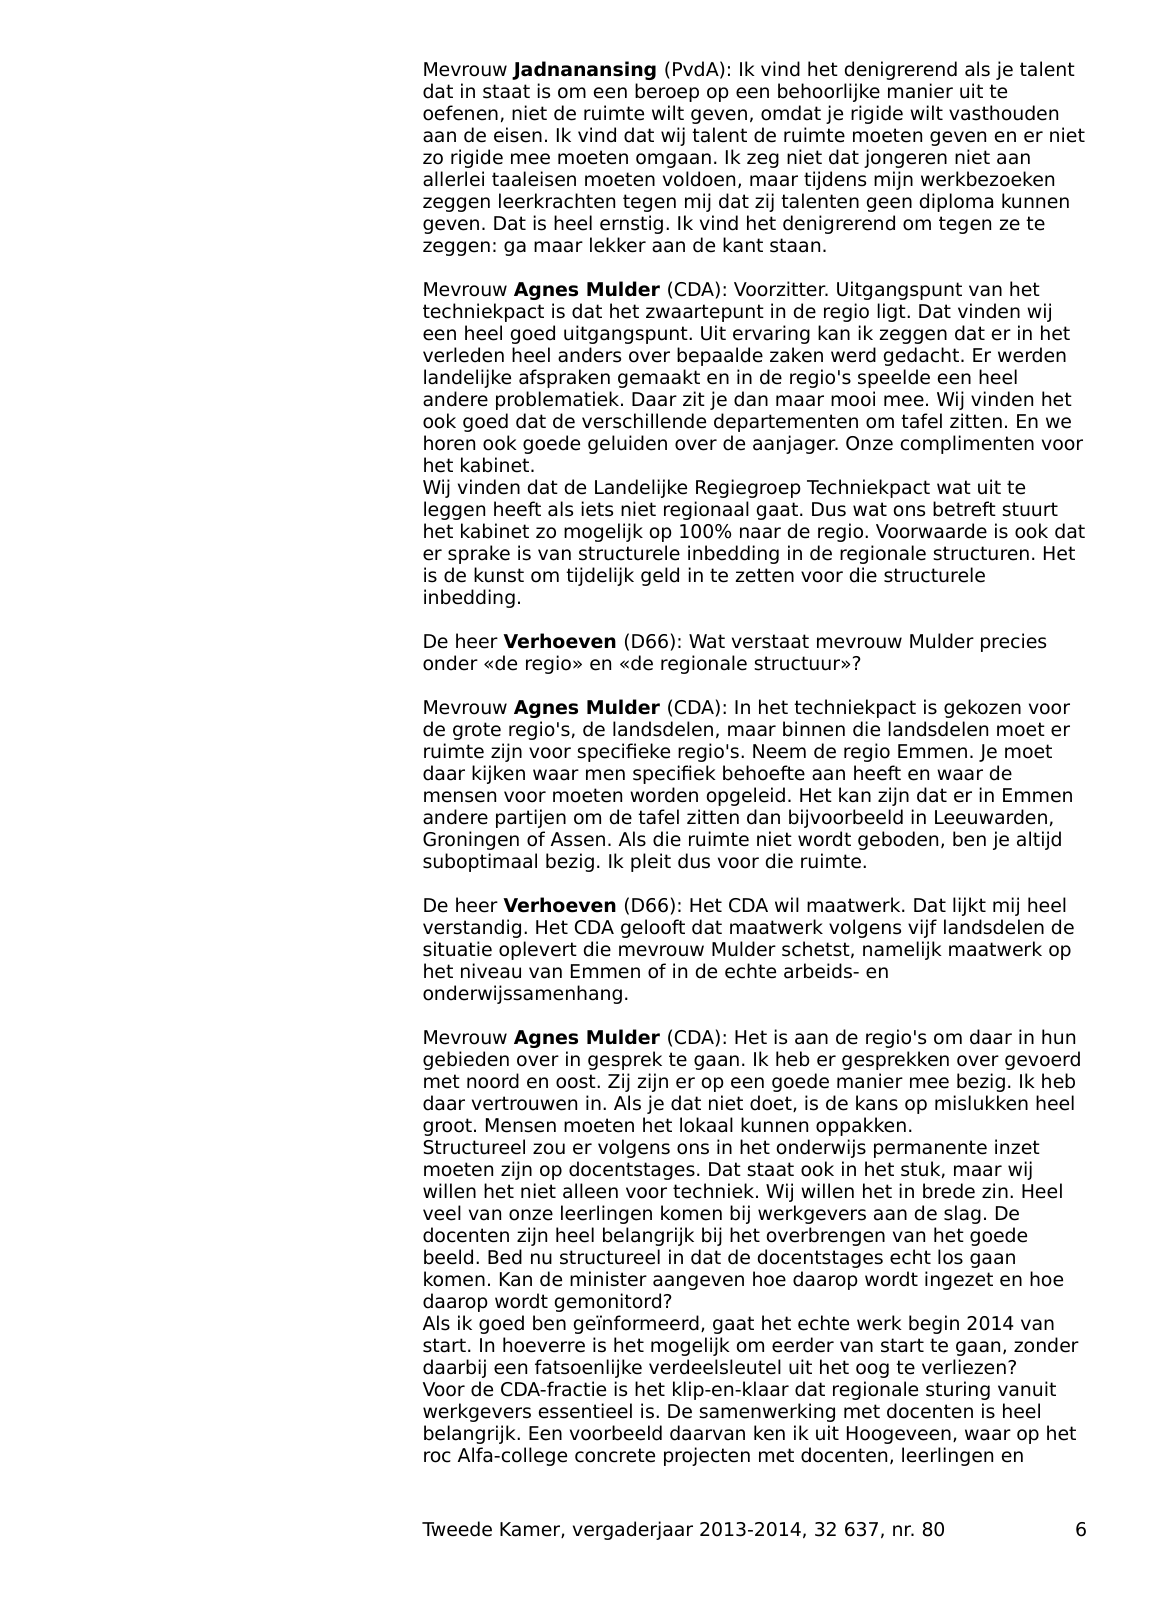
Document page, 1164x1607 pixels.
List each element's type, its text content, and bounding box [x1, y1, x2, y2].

text Voor de CDA-fractie is het klip-en-klaar dat regionale sturing vanuit werkgevers essentieel is. De samenwerking met docenten is heel belangrijk. Een voorbeeld daarvan ken ik uit Hoogeveen, waar op het roc Alfa-college concrete projecten met docenten, leerlingen en [422, 1379, 1087, 1467]
text Mevrouw Agnes Mulder (CDA): In het techniekpact is gekozen voor de grote regio's, de landsdelen, maar binnen die landsdelen moet er ruimte zijn voor specifieke regio's. Neem de regio Emmen. Je moet daar kijken waar men specifiek behoefte aan heeft en waar de mensen voor moeten worden opgeleid. Het kan zijn dat er in Emmen andere partijen om de tafel zitten dan bijvoorbeeld in Leeuwarden, Groningen of Assen. Als die ruimte niet wordt geboden, ben je altijd suboptimaal bezig. Ik pleit dus voor die ruimte. [422, 697, 1087, 873]
text Wij vinden dat de Landelijke Regiegroep Techniekpact wat uit te leggen heeft als iets niet regionaal gaat. Dus wat ons betreft stuurt het kabinet zo mogelijk op 100% naar de regio. Voorwaarde is ook dat er sprake is van structurele inbedding in de regionale structuren. Het is de kunst om tijdelijk geld in te zetten voor die structurele inbedding. [422, 477, 1087, 609]
text Structureel zou er volgens ons in het onderwijs permanente inzet moeten zijn op docentstages. Dat staat ook in het stuk, maar wij willen het niet alleen voor techniek. Wij willen het in brede zin. Heel veel van onze leerlingen komen bij werkgevers aan de slag. De docenten zijn heel belangrijk bij het overbrengen van het goede beeld. Bed nu structureel in dat de docentstages echt los gaan komen. Kan de minister aangeven hoe daarop wordt ingezet en hoe daarop wordt gemonitord? [422, 1137, 1087, 1313]
text Mevrouw Agnes Mulder (CDA): Voorzitter. Uitgangspunt van het techniekpact is dat het zwaartepunt in de regio ligt. Dat vinden wij een heel goed uitgangspunt. Uit ervaring kan ik zeggen dat er in het verleden heel anders over bepaalde zaken werd gedacht. Er werden landelijke afspraken gemaakt en in de regio's speelde een heel andere problematiek. Daar zit je dan maar mooi mee. Wij vinden het ook goed dat de verschillende departementen om tafel zitten. En we horen ook goede geluiden over de aanjager. Onze complimenten voor het kabinet. [422, 279, 1087, 477]
text De heer Verhoeven (D66): Het CDA wil maatwerk. Dat lijkt mij heel verstandig. Het CDA gelooft dat maatwerk volgens vijf landsdelen de situatie oplevert die mevrouw Mulder schetst, namelijk maatwerk op het niveau van Emmen of in de echte arbeids- en onderwijssamenhang. [422, 895, 1087, 1005]
text Mevrouw Jadnanansing (PvdA): Ik vind het denigrerend als je talent dat in staat is om een beroep op een behoorlijke manier uit te oefenen, niet de ruimte wilt geven, omdat je rigide wilt vasthouden aan de eisen. Ik vind dat wij talent de ruimte moeten geven en er niet zo rigide mee moeten omgaan. Ik zeg niet dat jongeren niet aan allerlei taaleisen moeten voldoen, maar tijdens mijn werkbezoeken zeggen leerkrachten tegen mij dat zij talenten geen diploma kunnen geven. Dat is heel ernstig. Ik vind het denigrerend om tegen ze te zeggen: ga maar lekker aan de kant staan. [422, 59, 1087, 257]
text Mevrouw Agnes Mulder (CDA): Het is aan de regio's om daar in hun gebieden over in gesprek te gaan. Ik heb er gesprekken over gevoerd met noord en oost. Zij zijn er op een goede manier mee bezig. Ik heb daar vertrouwen in. Als je dat niet doet, is de kans op mislukken heel groot. Mensen moeten het lokaal kunnen oppakken. [422, 1027, 1087, 1137]
text De heer Verhoeven (D66): Wat verstaat mevrouw Mulder precies onder «de regio» en «de regionale structuur»? [422, 631, 1087, 675]
text Als ik goed ben geïnformeerd, gaat het echte werk begin 2014 van start. In hoeverre is het mogelijk om eerder van start te gaan, zonder daarbij een fatsoenlijke verdeelsleutel uit het oog te verliezen? [422, 1313, 1087, 1379]
